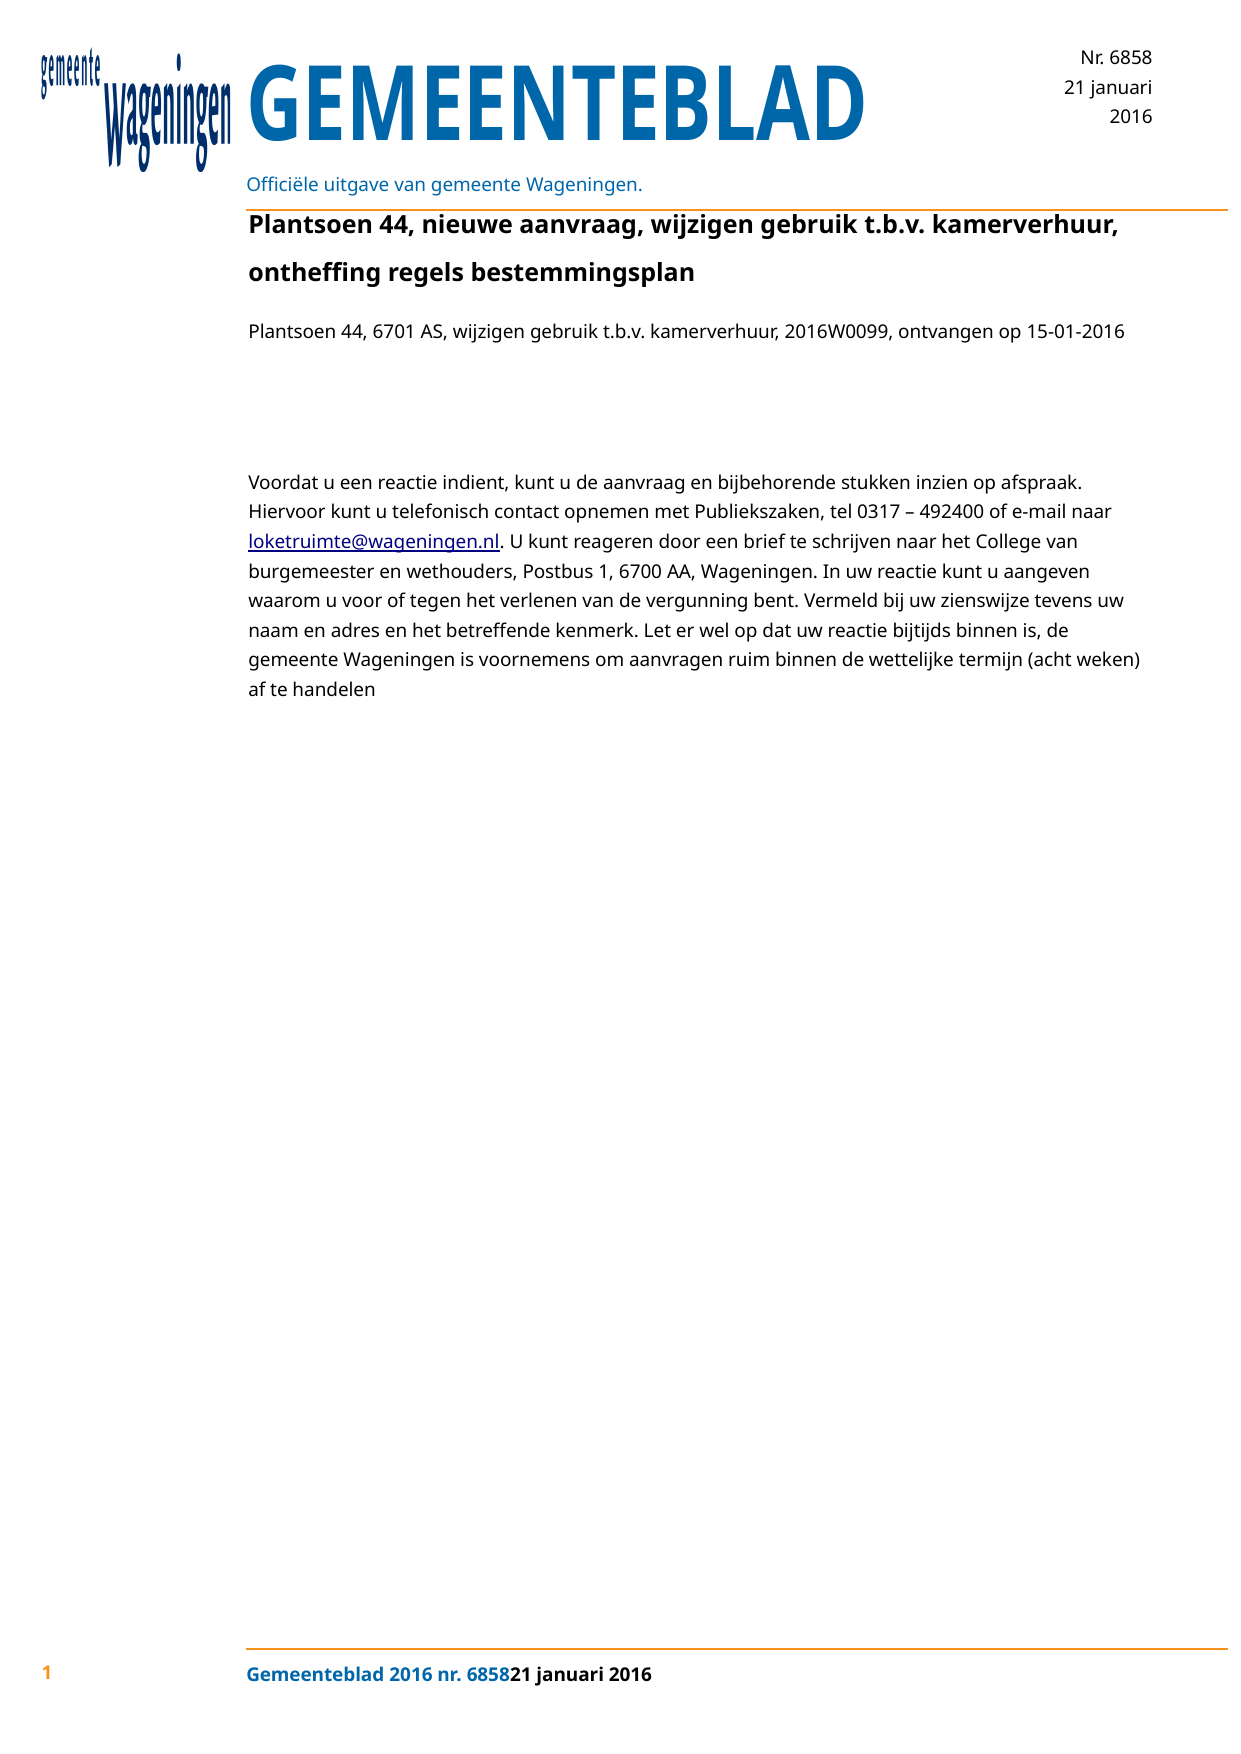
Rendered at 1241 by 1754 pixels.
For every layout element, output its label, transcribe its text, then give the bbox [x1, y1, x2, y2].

picture [41, 47, 231, 172]
text Plantsoen 44, 6701 AS, wijzigen gebruik t.b.v. kamerverhuur, 2016W0099, ontvangen op 15-01-2016 [248, 318, 1152, 344]
text Voordat u een reactie indient, kunt u de aanvraag en bijbehorende stukken inzien op afspraak. Hiervoor kunt u telefonisch contact opnemen met Publiekszaken, tel 0317 – 492400 of e-mail naar loketruimte@wageningen.nl. U kunt reageren door een brief te schrijven naar het College van burgemeester en wethouders, Postbus 1, 6700 AA, Wageningen. In uw reactie kunt u aangeven waarom u voor of tegen het verlenen van de vergunning bent. Vermeld bij uw zienswijze tevens uw naam en adres en het betreffende kenmerk. Let er wel op dat uw reactie bijtijds binnen is, de gemeente Wageningen is voornemens om aanvragen ruim binnen de wettelijke termijn (acht weken) af te handelen [248, 469, 1152, 702]
text Plantsoen 44, nieuwe aanvraag, wijzigen gebruik t.b.v. kamerverhuur, ontheffing regels bestemmingsplan [248, 211, 1152, 288]
